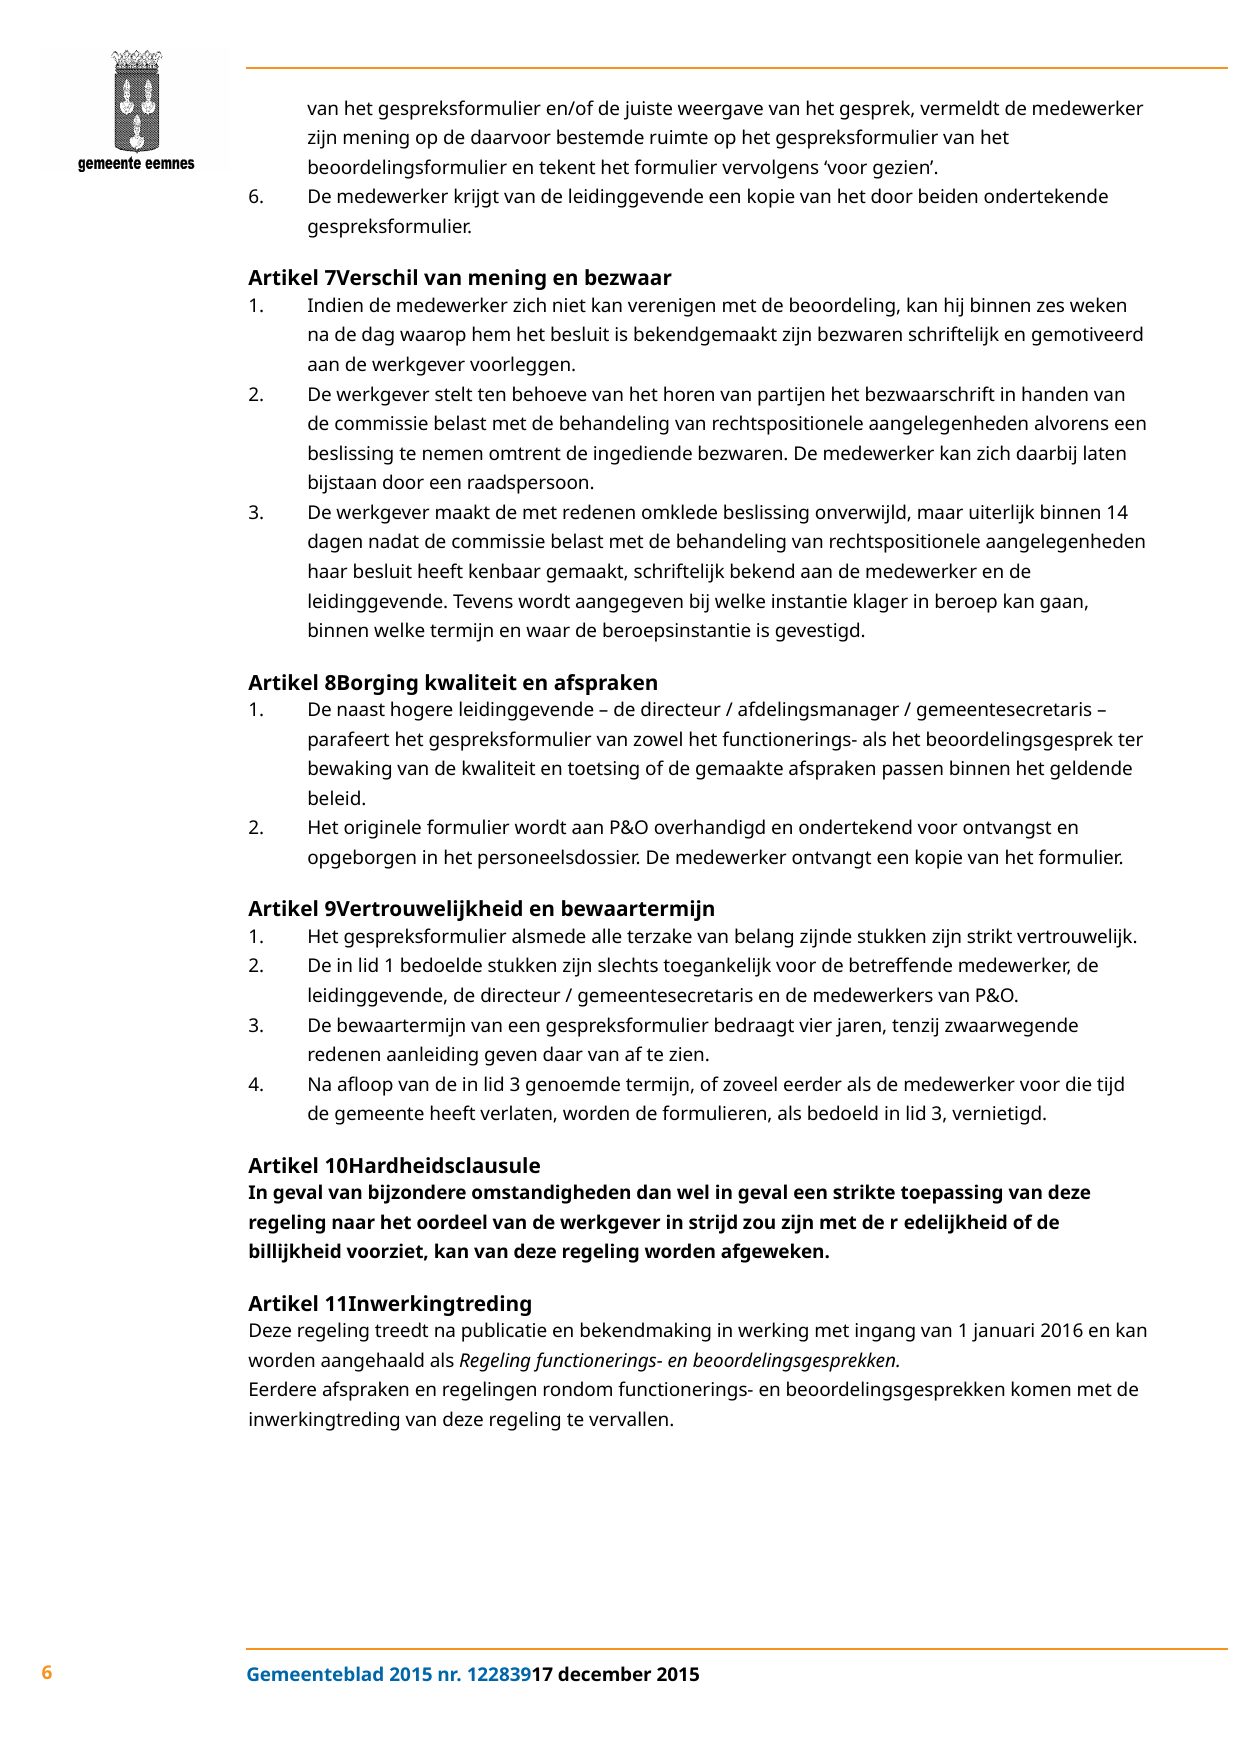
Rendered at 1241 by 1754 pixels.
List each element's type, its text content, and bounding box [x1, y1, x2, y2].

text Eerdere afspraken en regelingen rondom functionerings- en beoordelingsgesprekken komen met de inwerkingtreding van deze regeling te vervallen. [248, 1377, 1152, 1432]
text Deze regeling treedt na publicatie en bekendmaking in werking met ingang van 1 januari 2016 en kan worden aangehaald als Regeling functionerings- en beoordelingsgesprekken. [248, 1317, 1152, 1373]
list De bewaartermijn van een gespreksformulier bedraagt vier jaren, tenzij zwaarwegende redenen aanleiding geven daar van af te zien. [248, 1012, 1152, 1067]
text Artikel 10Hardheidsclausule [248, 1151, 1152, 1179]
list Het originele formulier wordt aan P&O overhandigd en ondertekend voor ontvangst en opgeborgen in het personeelsdossier. De medewerker ontvangt een kopie van het formulier. [248, 814, 1152, 870]
text Artikel 8Borging kwaliteit en afspraken [248, 668, 1152, 696]
text Artikel 7Verschil van mening en bezwaar [248, 263, 1152, 292]
list van het gespreksformulier en/of de juiste weergave van het gesprek, vermeldt de medewerker zijn mening op de daarvoor bestemde ruimte op het gespreksformulier van het beoordelingsformulier en tekent het formulier vervolgens ‘voor gezien’. [248, 95, 1152, 180]
list De werkgever stelt ten behoeve van het horen van partijen het bezwaarschrift in handen van de commissie belast met de behandeling van rechtspositionele aangelegenheden alvorens een beslissing te nemen omtrent de ingediende bezwaren. De medewerker kan zich daarbij laten bijstaan door een raadspersoon. [248, 381, 1152, 495]
list Het gespreksformulier alsmede alle terzake van belang zijnde stukken zijn strikt vertrouwelijk. [248, 923, 1152, 949]
list De medewerker krijgt van de leidinggevende een kopie van het door beiden ondertekende gespreksformulier. [248, 183, 1152, 239]
list De naast hogere leidinggevende – de directeur / afdelingsmanager / gemeentesecretaris – parafeert het gespreksformulier van zowel het functionerings- als het beoordelingsgesprek ter bewaking van de kwaliteit en toetsing of de gemaakte afspraken passen binnen het geldende beleid. [248, 696, 1152, 811]
list De in lid 1 bedoelde stukken zijn slechts toegankelijk voor de betreffende medewerker, de leidinggevende, de directeur / gemeentesecretaris en de medewerkers van P&O. [248, 953, 1152, 1008]
text Artikel 9Vertrouwelijkheid en bewaartermijn [248, 894, 1152, 923]
text Artikel 11Inwerkingtreding [248, 1289, 1152, 1317]
text In geval van bijzondere omstandigheden dan wel in geval een strikte toepassing van deze regeling naar het oordeel van de werkgever in strijd zou zijn met de r edelijkheid of de billijkheid voorziet, kan van deze regeling worden afgeweken. [248, 1179, 1152, 1264]
list De werkgever maakt de met redenen omklede beslissing onverwijld, maar uiterlijk binnen 14 dagen nadat de commissie belast met de behandeling van rechtspositionele aangelegenheden haar besluit heeft kenbaar gemaakt, schriftelijk bekend aan de medewerker en de leidinggevende. Tevens wordt aangegeven bij welke instantie klager in beroep kan gaan, binnen welke termijn en waar de beroepsinstantie is gevestigd. [248, 499, 1152, 643]
picture [41, 47, 231, 172]
list Na afloop van de in lid 3 genoemde termijn, of zoveel eerder als de medewerker voor die tijd de gemeente heeft verlaten, worden de formulieren, als bedoeld in lid 3, vernietigd. [248, 1071, 1152, 1126]
list Indien de medewerker zich niet kan verenigen met de beoordeling, kan hij binnen zes weken na de dag waarop hem het besluit is bekendgemaakt zijn bezwaren schriftelijk en gemotiveerd aan de werkgever voorleggen. [248, 292, 1152, 377]
